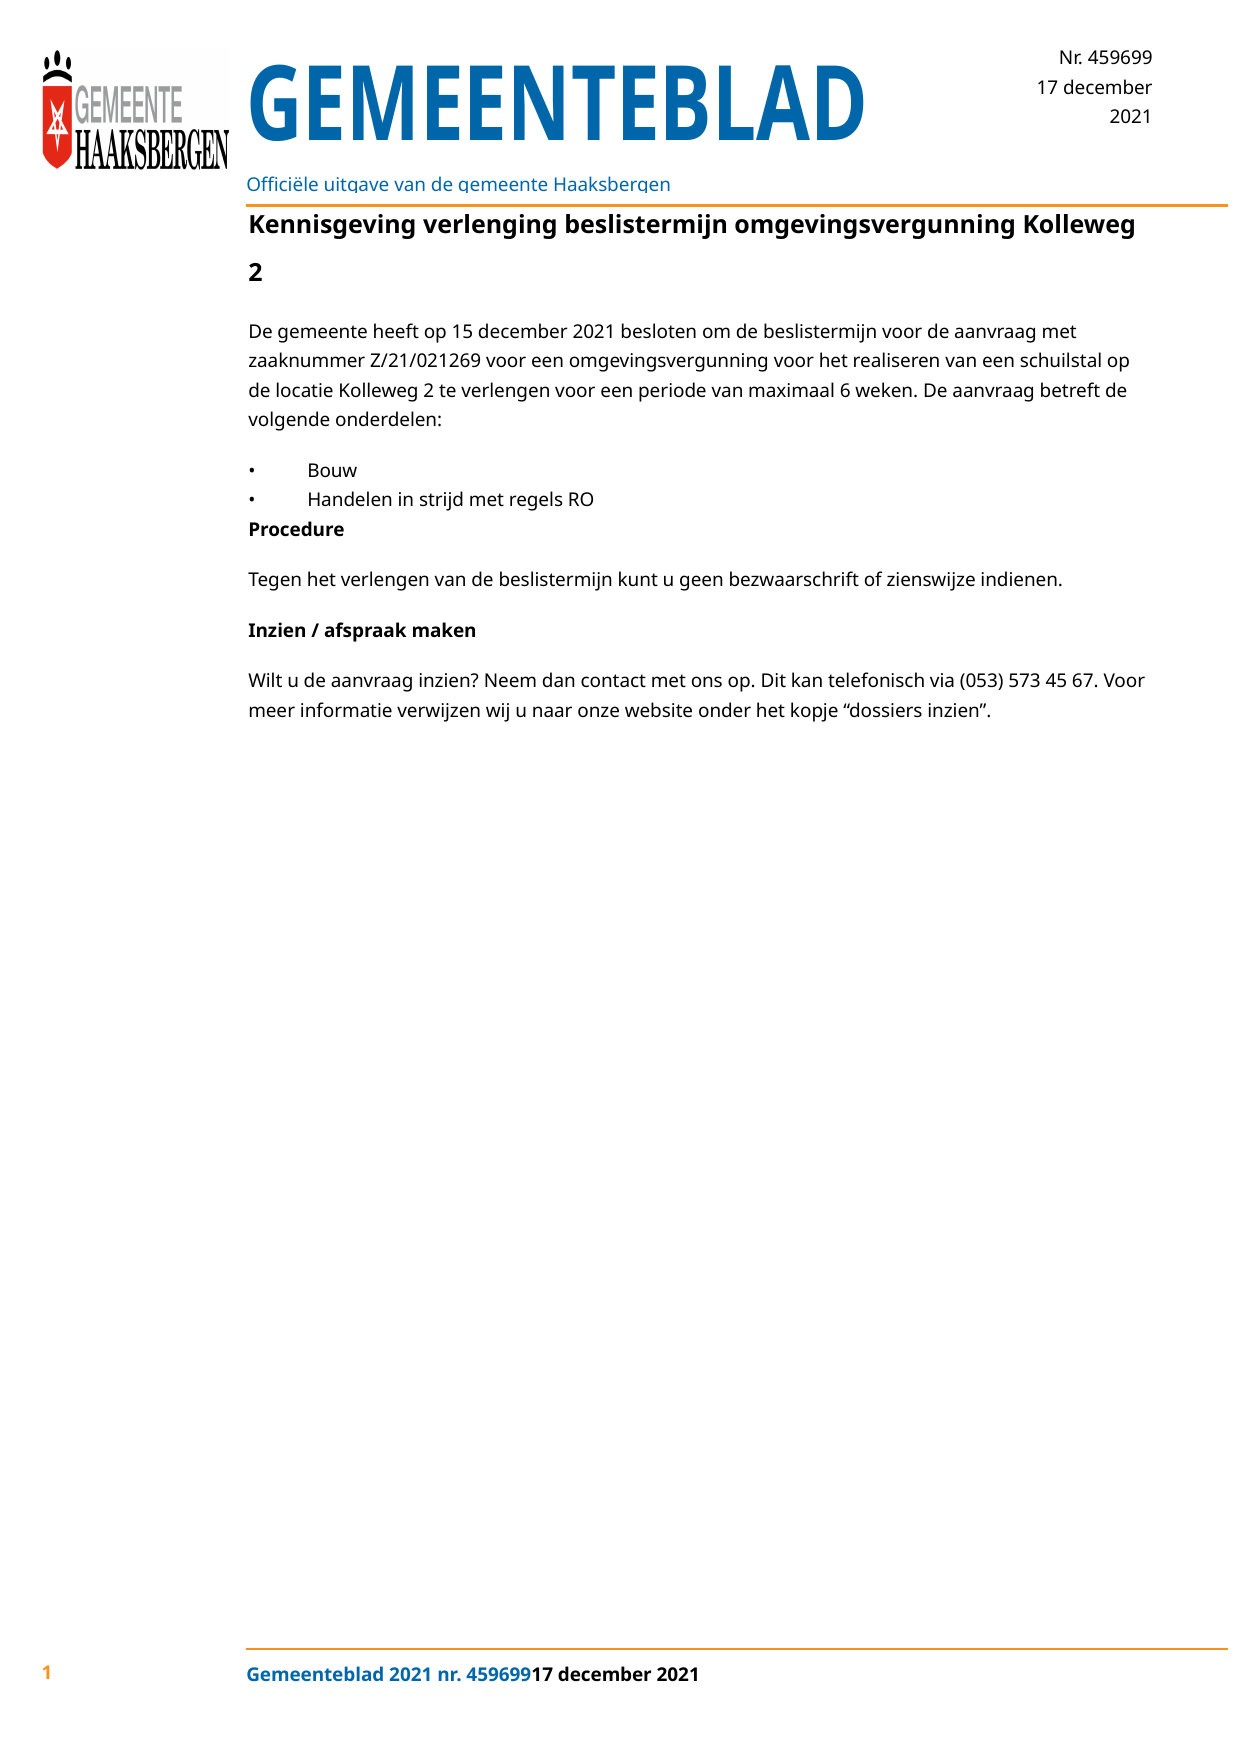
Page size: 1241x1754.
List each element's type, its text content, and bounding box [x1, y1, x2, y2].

picture [41, 47, 231, 172]
text Inzien / afspraak maken [248, 617, 1152, 643]
text Tegen het verlengen van de beslistermijn kunt u geen bezwaarschrift of zienswijze indienen. [248, 567, 1152, 592]
list Handelen in strijd met regels RO [248, 487, 1152, 512]
text De gemeente heeft op 15 december 2021 besloten om de beslistermijn voor de aanvraag met zaaknummer Z/21/021269 voor een omgevingsvergunning voor het realiseren van een schuilstal op de locatie Kolleweg 2 te verlengen voor een periode van maximaal 6 weken. De aanvraag betreft de volgende onderdelen: [248, 318, 1152, 432]
text Procedure [248, 516, 1152, 542]
text Kennisgeving verlenging beslistermijn omgevingsvergunning Kolleweg 2 [248, 207, 1152, 288]
text Wilt u de aanvraag inzien? Neem dan contact met ons op. Dit kan telefonisch via (053) 573 45 67. Voor meer informatie verwijzen wij u naar onze website onder het kopje “dossiers inzien”. [248, 667, 1152, 723]
list Bouw [248, 457, 1152, 483]
